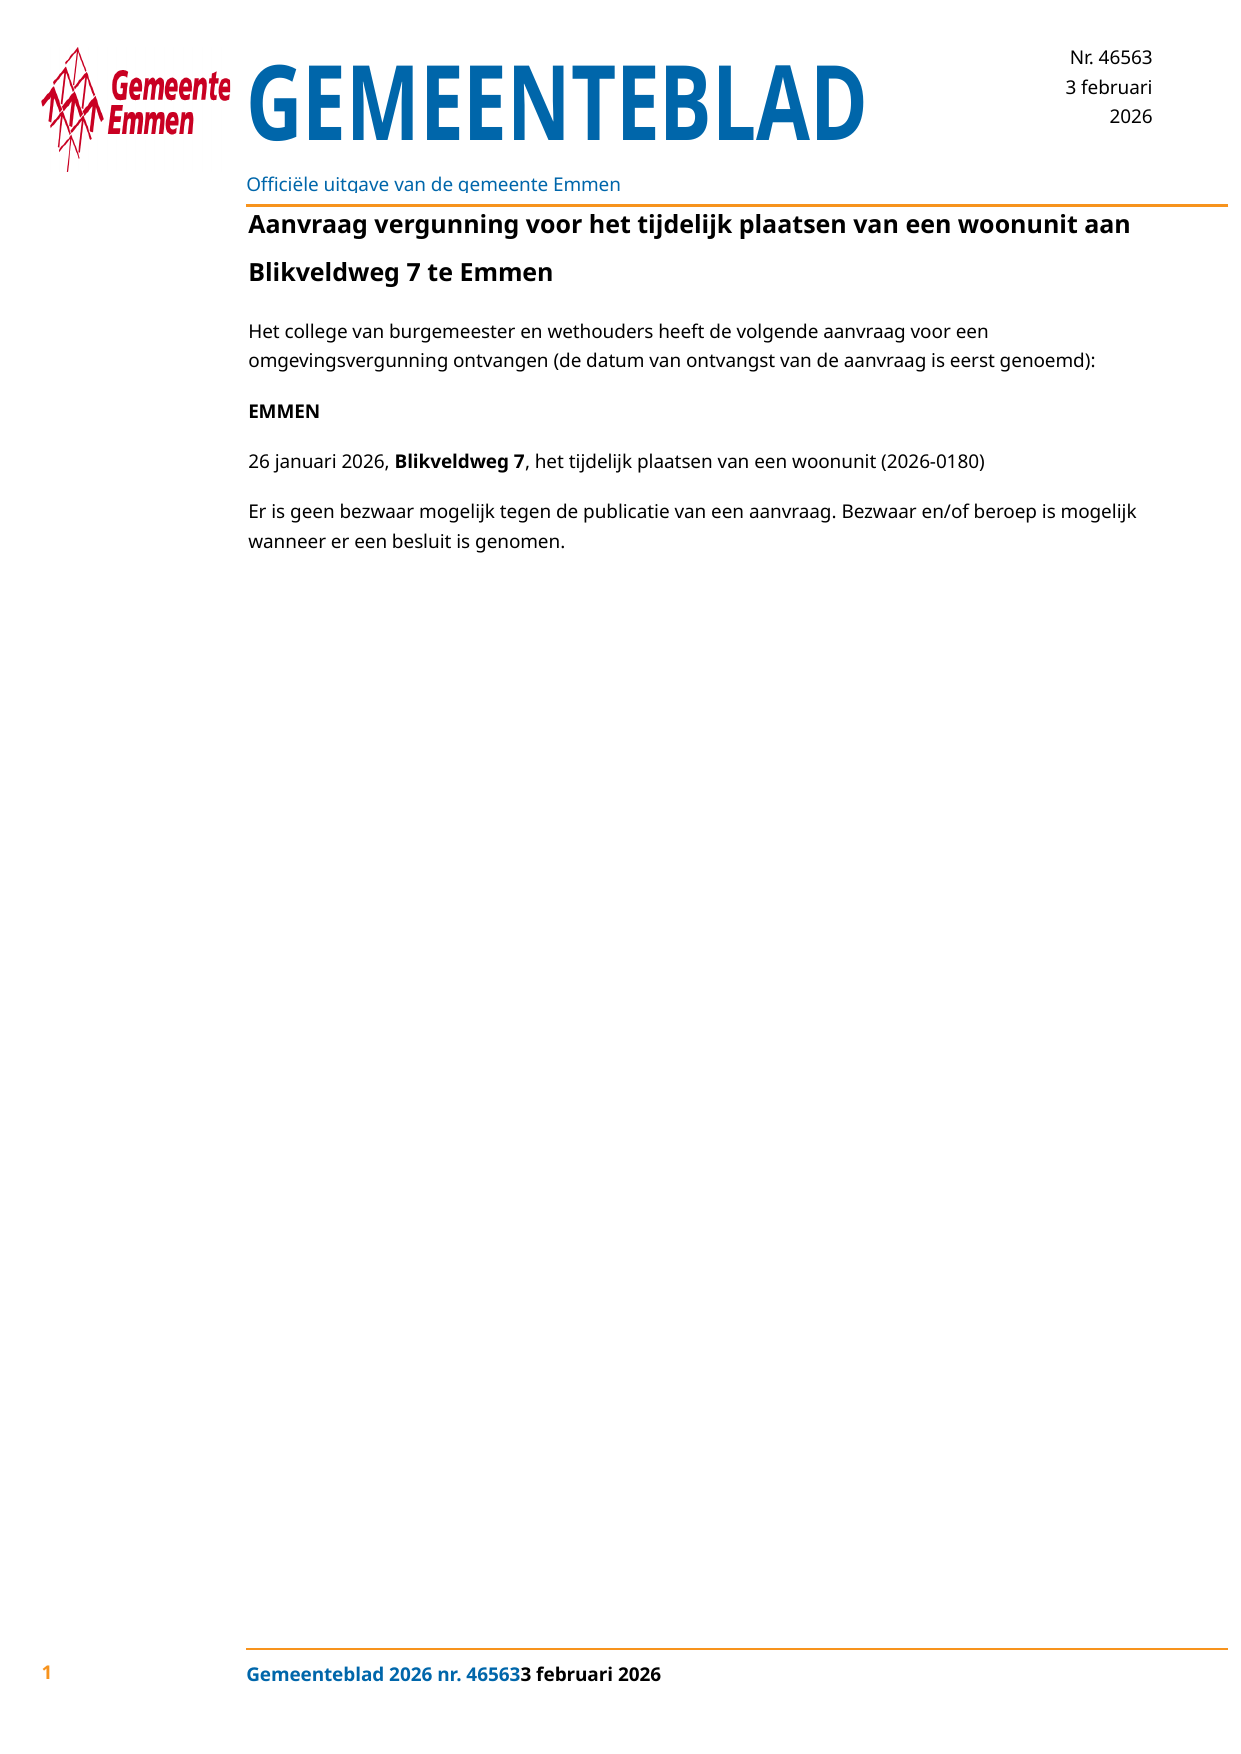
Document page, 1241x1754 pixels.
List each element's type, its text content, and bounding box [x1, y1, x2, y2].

picture [41, 47, 231, 172]
text EMMEN [248, 398, 1152, 424]
text 26 januari 2026, Blikveldweg 7, het tijdelijk plaatsen van een woonunit (2026-0180) [248, 448, 1152, 474]
text Er is geen bezwaar mogelijk tegen de publicatie van een aanvraag. Bezwaar en/of beroep is mogelijk wanneer er een besluit is genomen. [248, 499, 1152, 554]
text Het college van burgemeester en wethouders heeft de volgende aanvraag voor een omgevingsvergunning ontvangen (de datum van ontvangst van de aanvraag is eerst genoemd): [248, 318, 1152, 373]
text Aanvraag vergunning voor het tijdelijk plaatsen van een woonunit aan Blikveldweg 7 te Emmen [248, 207, 1152, 288]
